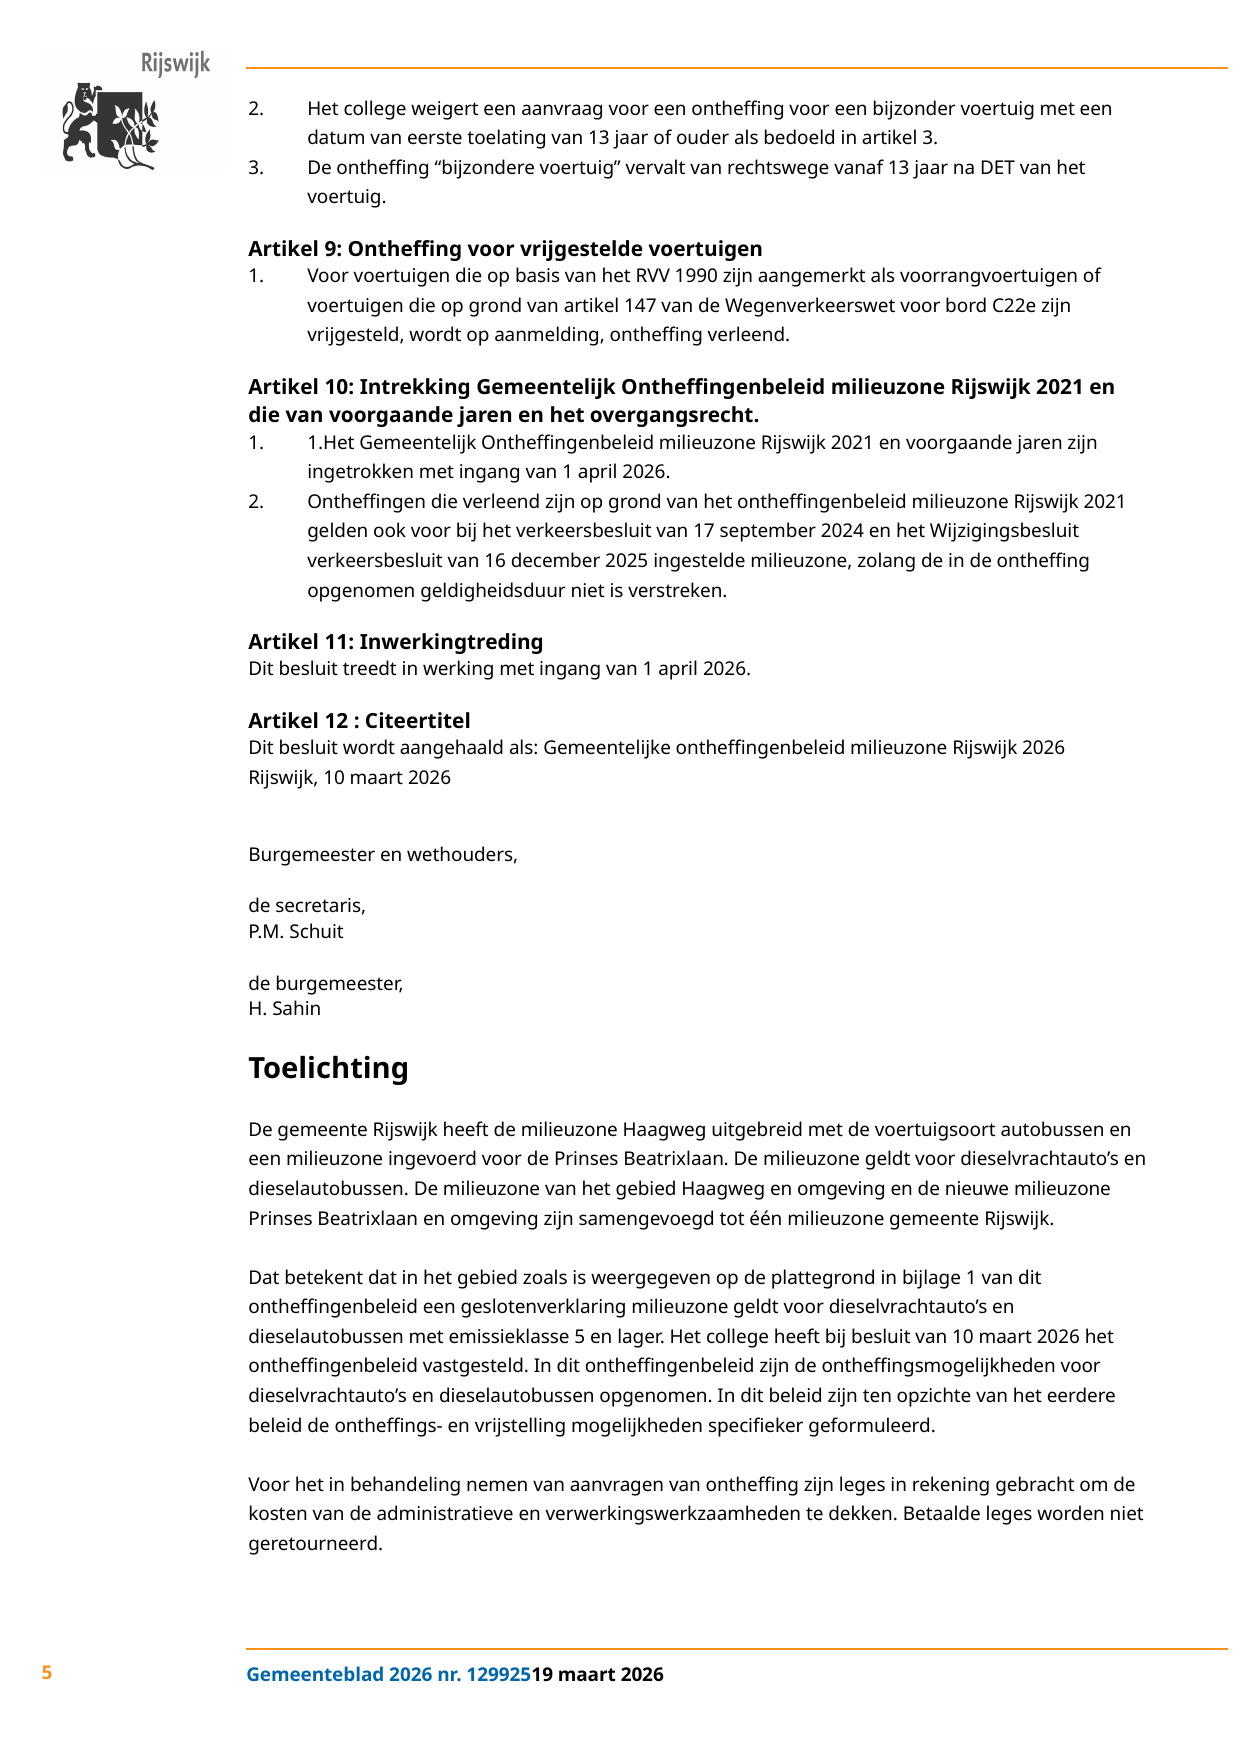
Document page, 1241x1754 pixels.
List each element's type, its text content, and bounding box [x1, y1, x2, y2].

text Artikel 9: Ontheffing voor vrijgestelde voertuigen [248, 234, 1152, 262]
text P.M. Schuit [248, 918, 1152, 944]
text Artikel 12 : Citeertitel [248, 706, 1152, 734]
list Voor voertuigen die op basis van het RVV 1990 zijn aangemerkt als voorrangvoertuigen of voertuigen die op grond van artikel 147 van de Wegenverkeerswet voor bord C22e zijn vrijgesteld, wordt op aanmelding, ontheffing verleend. [248, 262, 1152, 347]
text Dit besluit wordt aangehaald als: Gemeentelijke ontheffingenbeleid milieuzone Rijswijk 2026 [248, 734, 1152, 760]
list De ontheffing “bijzondere voertuig” vervalt van rechtswege vanaf 13 jaar na DET van het voertuig. [248, 154, 1152, 209]
text Burgemeester en wethouders, [248, 841, 1152, 867]
text de burgemeester, [248, 970, 1152, 996]
text Dat betekent dat in het gebied zoals is weergegeven op de plattegrond in bijlage 1 van dit ontheffingenbeleid een geslotenverklaring milieuzone geldt voor dieselvrachtauto’s en dieselautobussen met emissieklasse 5 en lager. Het college heeft bij besluit van 10 maart 2026 het ontheffingenbeleid vastgesteld. In dit ontheffingenbeleid zijn de ontheffingsmogelijkheden voor dieselvrachtauto’s en dieselautobussen opgenomen. In dit beleid zijn ten opzichte van het eerdere beleid de ontheffings- en vrijstelling mogelijkheden specifieker geformuleerd. [248, 1264, 1152, 1437]
text Toelichting [248, 1047, 1152, 1087]
text Dit besluit treedt in werking met ingang van 1 april 2026. [248, 656, 1152, 681]
list 1.Het Gemeentelijk Ontheffingenbeleid milieuzone Rijswijk 2021 en voorgaande jaren zijn ingetrokken met ingang van 1 april 2026. [248, 429, 1152, 484]
text Voor het in behandeling nemen van aanvragen van ontheffing zijn leges in rekening gebracht om de kosten van de administratieve en verwerkingswerkzaamheden te dekken. Betaalde leges worden niet geretourneerd. [248, 1471, 1152, 1556]
text de secretaris, [248, 893, 1152, 918]
picture [41, 47, 231, 172]
text H. Sahin [248, 996, 1152, 1021]
list Ontheffingen die verleend zijn op grond van het ontheffingenbeleid milieuzone Rijswijk 2021 gelden ook voor bij het verkeersbesluit van 17 september 2024 en het Wijzigingsbesluit verkeersbesluit van 16 december 2025 ingestelde milieuzone, zolang de in de ontheffing opgenomen geldigheidsduur niet is verstreken. [248, 488, 1152, 602]
text Rijswijk, 10 maart 2026 [248, 764, 1152, 790]
text Artikel 10: Intrekking Gemeentelijk Ontheffingenbeleid milieuzone Rijswijk 2021 en die van voorgaande jaren en het overgangsrecht. [248, 372, 1152, 429]
text Artikel 11: Inwerkingtreding [248, 627, 1152, 656]
list Het college weigert een aanvraag voor een ontheffing voor een bijzonder voertuig met een datum van eerste toelating van 13 jaar of ouder als bedoeld in artikel 3. [248, 95, 1152, 150]
text De gemeente Rijswijk heeft de milieuzone Haagweg uitgebreid met de voertuigsoort autobussen en een milieuzone ingevoerd voor de Prinses Beatrixlaan. De milieuzone geldt voor dieselvrachtauto’s en dieselautobussen. De milieuzone van het gebied Haagweg en omgeving en de nieuwe milieuzone Prinses Beatrixlaan en omgeving zijn samengevoegd tot één milieuzone gemeente Rijswijk. [248, 1116, 1152, 1230]
